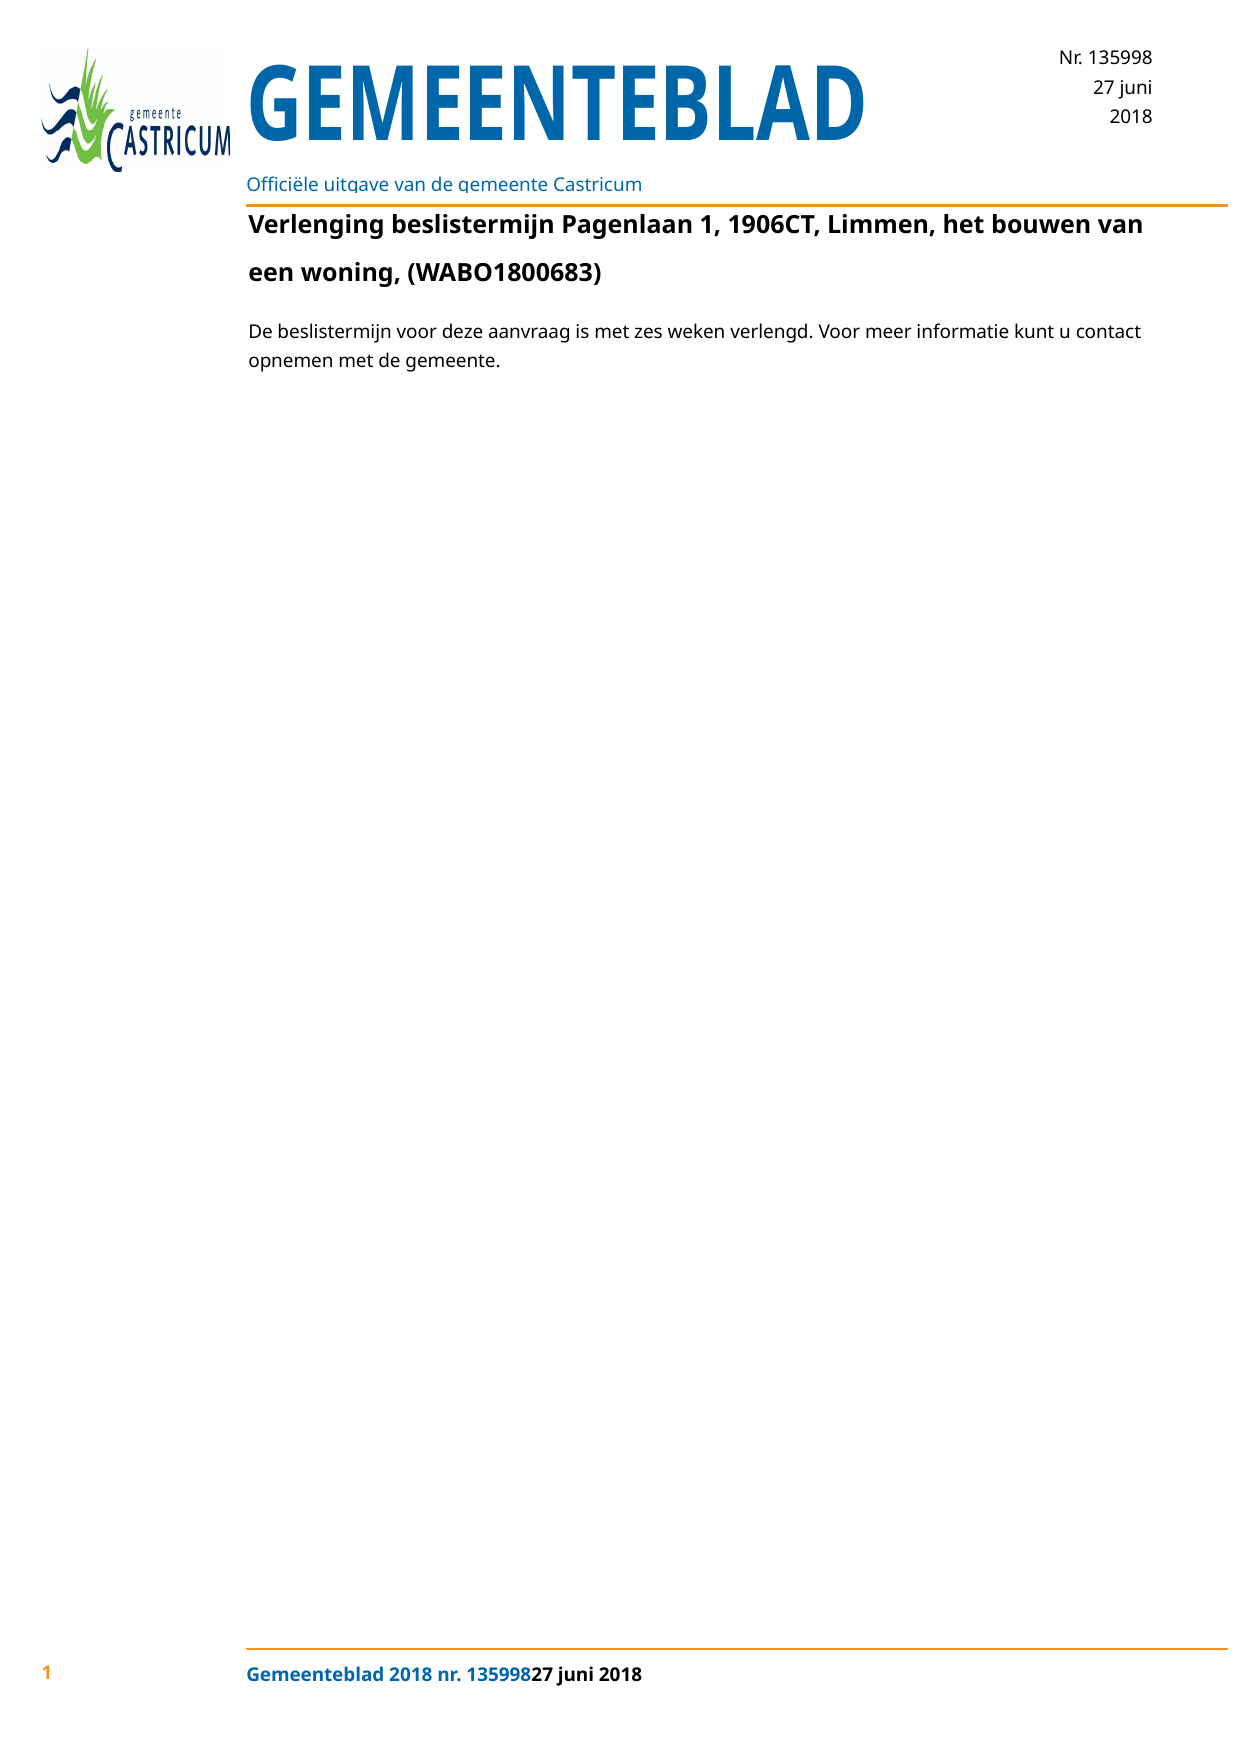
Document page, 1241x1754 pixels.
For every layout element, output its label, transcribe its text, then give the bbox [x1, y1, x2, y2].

text De beslistermijn voor deze aanvraag is met zes weken verlengd. Voor meer informatie kunt u contact opnemen met de gemeente. [248, 318, 1152, 373]
text Verlenging beslistermijn Pagenlaan 1, 1906CT, Limmen, het bouwen van een woning, (WABO1800683) [248, 207, 1152, 288]
picture [41, 47, 231, 172]
